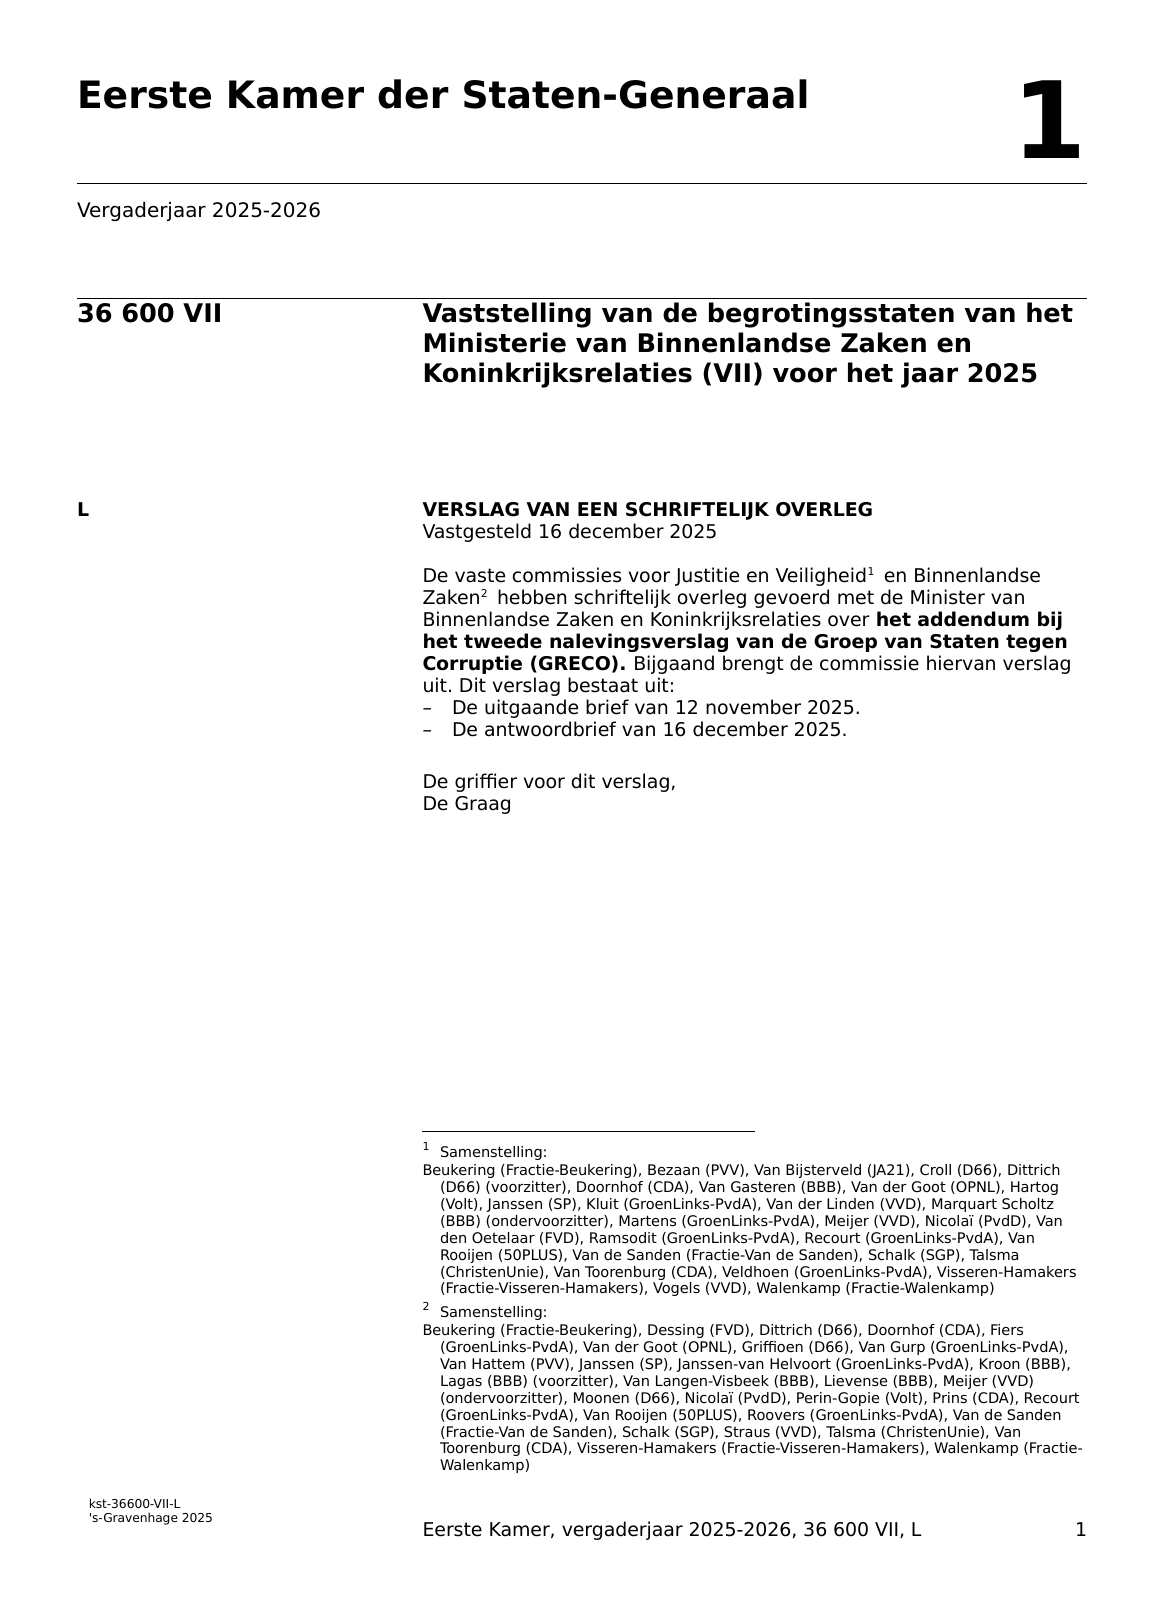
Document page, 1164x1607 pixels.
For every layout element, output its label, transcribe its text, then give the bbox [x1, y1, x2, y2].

text – De antwoordbrief van 16 december 2025. [422, 719, 1087, 741]
text Beukering (Fractie-Beukering), Dessing (FVD), Dittrich (D66), Doornhof (CDA), Fiers (GroenLinks-PvdA), Van der Goot (OPNL), Griffioen (D66), Van Gurp (GroenLinks-PvdA), Van Hattem (PVV), Janssen (SP), Janssen-van Helvoort (GroenLinks-PvdA), Kroon (BBB), Lagas (BBB) (voorzitter), Van Langen-Visbeek (BBB), Lievense (BBB), Meijer (VVD) (ondervoorzitter), Moonen (D66), Nicolaï (PvdD), Perin-Gopie (Volt), Prins (CDA), Recourt (GroenLinks-PvdA), Van Rooijen (50PLUS), Roovers (GroenLinks-PvdA), Van de Sanden (Fractie-Van de Sanden), Schalk (SGP), Straus (VVD), Talsma (ChristenUnie), Van Toorenburg (CDA), Visseren-Hamakers (Fractie-Visseren-Hamakers), Walenkamp (Fractie-Walenkamp) [422, 1322, 1087, 1474]
text De vaste commissies voor Justitie en Veiligheid en Binnenlandse Zaken hebben schriftelijk overleg gevoerd met de Minister van Binnenlandse Zaken en Koninkrijksrelaties over het addendum bij het tweede nalevingsverslag van de Groep van Staten tegen Corruptie (GRECO). Bijgaand brengt de commissie hiervan verslag uit. Dit verslag bestaat uit: [422, 565, 1087, 697]
text kst-36600-VII-L [88, 1497, 323, 1511]
text De griffier voor dit verslag, De Graag [422, 771, 1087, 815]
text – De uitgaande brief van 12 november 2025. [422, 697, 1087, 719]
table_cell Vergaderjaar 2025-2026 [77, 184, 1087, 298]
text 's-Gravenhage 2025 [88, 1511, 323, 1525]
text Samenstelling: [422, 1140, 1087, 1162]
subtitle 36 600 VII Vaststelling van de begrotingsstaten van het Ministerie van Binnenlandse Zaken en Koninkrijksrelaties (VII) voor het jaar 2025 [77, 299, 1087, 388]
table_header 1 [886, 59, 1087, 183]
table_header Eerste Kamer der Staten-Generaal [77, 59, 886, 183]
text Vastgesteld 16 december 2025 [422, 521, 1087, 543]
subtitle L VERSLAG VAN EEN SCHRIFTELIJK OVERLEG [77, 499, 1087, 521]
text Beukering (Fractie-Beukering), Bezaan (PVV), Van Bijsterveld (JA21), Croll (D66), Dittrich (D66) (voorzitter), Doornhof (CDA), Van Gasteren (BBB), Van der Goot (OPNL), Hartog (Volt), Janssen (SP), Kluit (GroenLinks-PvdA), Van der Linden (VVD), Marquart Scholtz (BBB) (ondervoorzitter), Martens (GroenLinks-PvdA), Meijer (VVD), Nicolaï (PvdD), Van den Oetelaar (FVD), Ramsodit (GroenLinks-PvdA), Recourt (GroenLinks-PvdA), Van Rooijen (50PLUS), Van de Sanden (Fractie-Van de Sanden), Schalk (SGP), Talsma (ChristenUnie), Van Toorenburg (CDA), Veldhoen (GroenLinks-PvdA), Visseren-Hamakers (Fractie-Visseren-Hamakers), Vogels (VVD), Walenkamp (Fractie-Walenkamp) [422, 1162, 1087, 1297]
text Samenstelling: [422, 1300, 1087, 1322]
